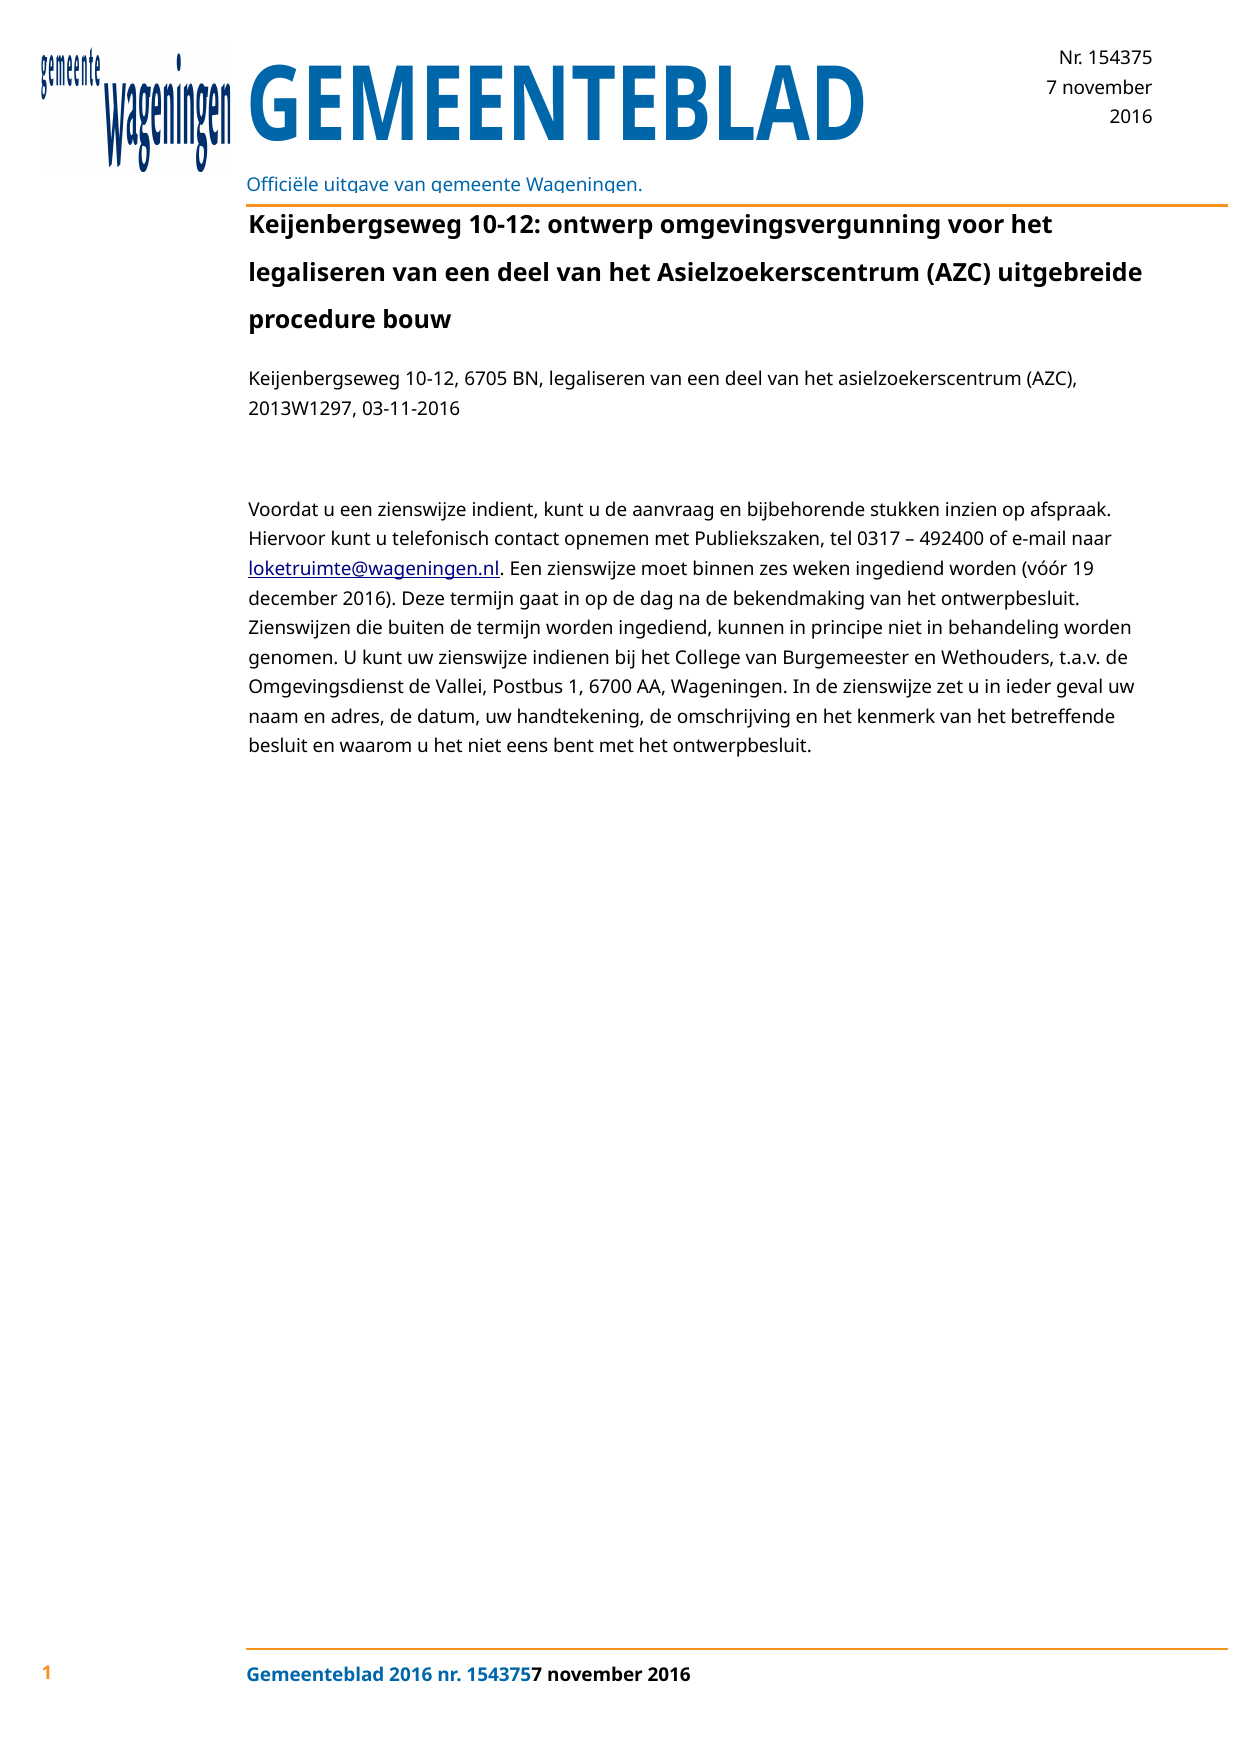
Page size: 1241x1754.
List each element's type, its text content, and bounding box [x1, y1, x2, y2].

text Keijenbergseweg 10-12: ontwerp omgevingsvergunning voor het legaliseren van een deel van het Asielzoekerscentrum (AZC) uitgebreide procedure bouw [248, 207, 1152, 336]
text Voordat u een zienswijze indient, kunt u de aanvraag en bijbehorende stukken inzien op afspraak. Hiervoor kunt u telefonisch contact opnemen met Publiekszaken, tel 0317 – 492400 of e-mail naar loketruimte@wageningen.nl. Een zienswijze moet binnen zes weken ingediend worden (vóór 19 december 2016). Deze termijn gaat in op de dag na de bekendmaking van het ontwerpbesluit. Zienswijzen die buiten de termijn worden ingediend, kunnen in principe niet in behandeling worden genomen. U kunt uw zienswijze indienen bij het College van Burgemeester en Wethouders, t.a.v. de Omgevingsdienst de Vallei, Postbus 1, 6700 AA, Wageningen. In de zienswijze zet u in ieder geval uw naam en adres, de datum, uw handtekening, de omschrijving en het kenmerk van het betreffende besluit en waarom u het niet eens bent met het ontwerpbesluit. [248, 496, 1152, 758]
picture [41, 47, 231, 172]
text Keijenbergseweg 10-12, 6705 BN, legaliseren van een deel van het asielzoekerscentrum (AZC), 2013W1297, 03-11-2016 [248, 366, 1152, 421]
